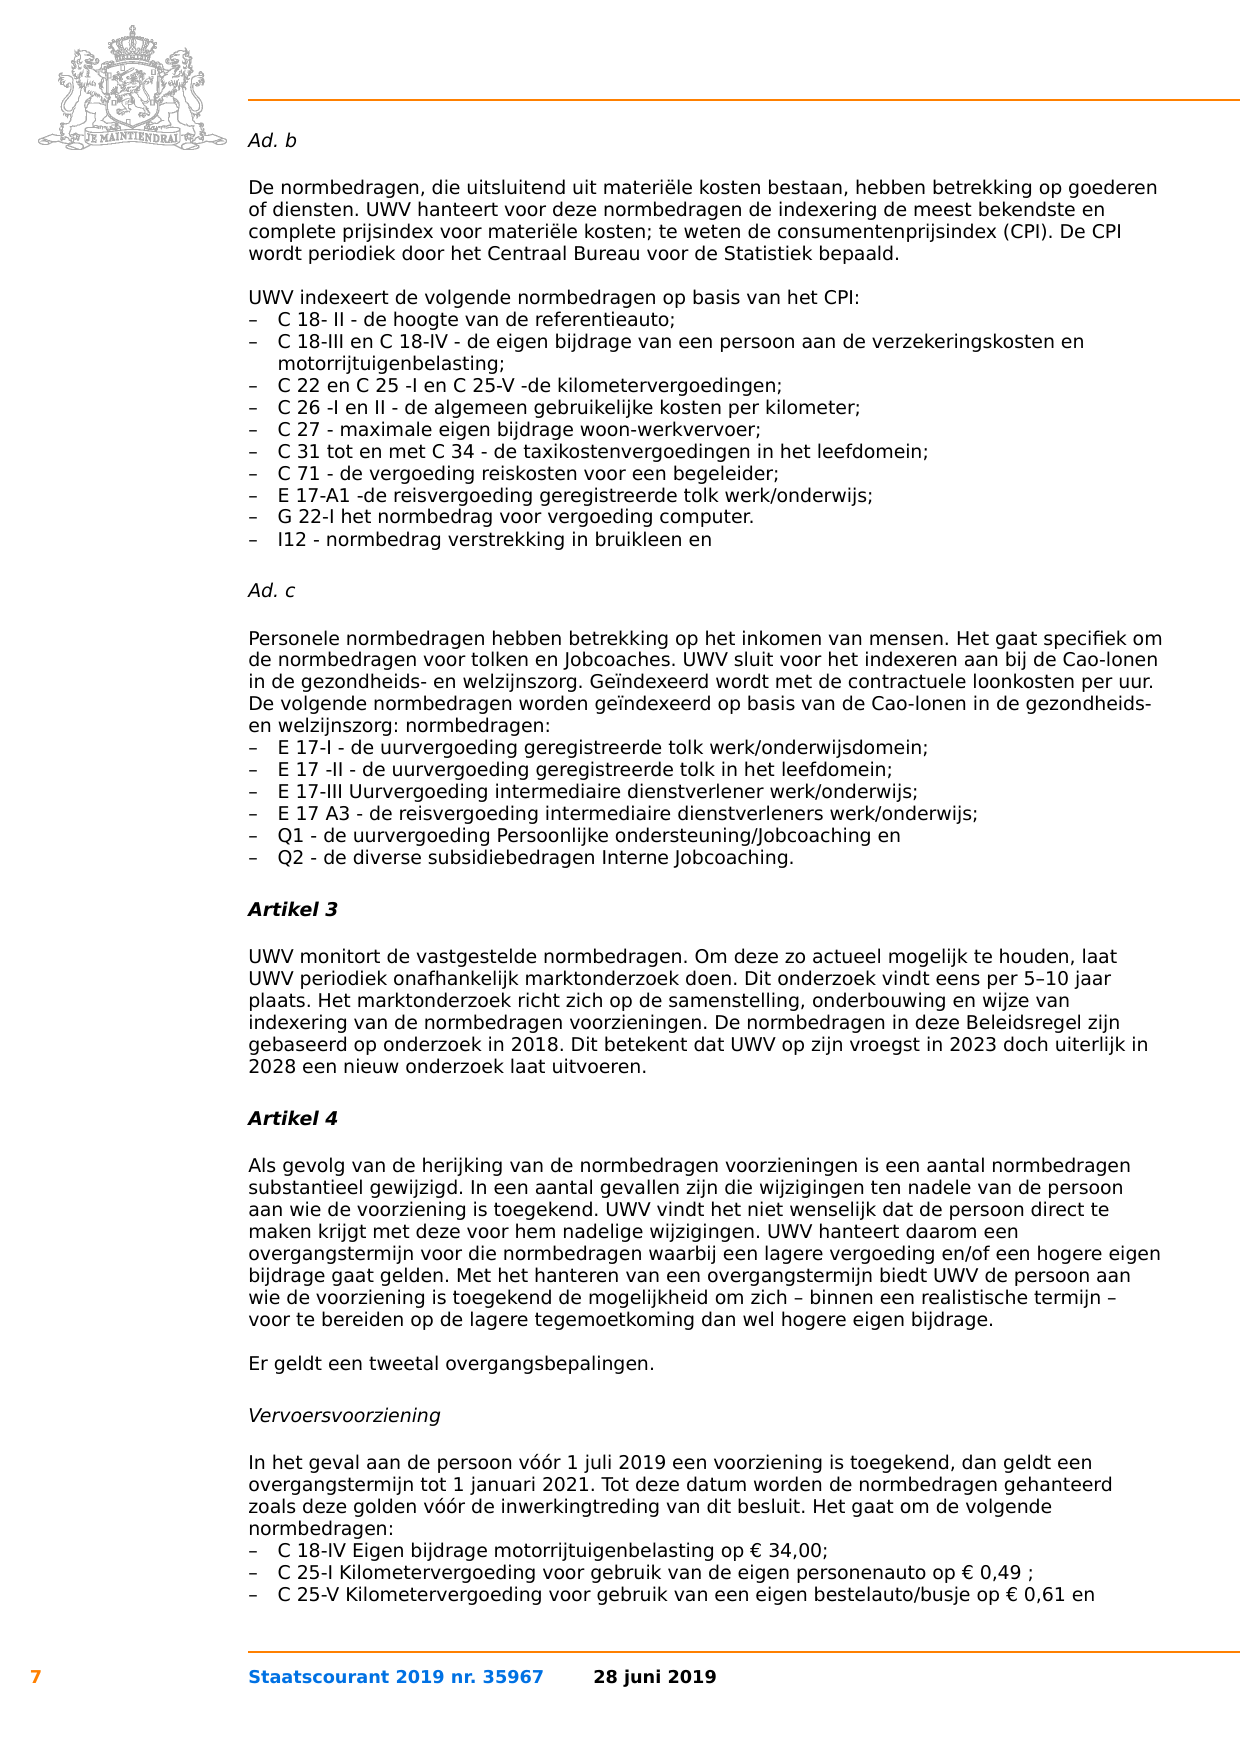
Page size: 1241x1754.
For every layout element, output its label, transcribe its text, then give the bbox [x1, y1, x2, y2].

text – E 17-III Uurvergoeding intermediaire dienstverlener werk/onderwijs; [248, 781, 1163, 803]
text – E 17 -II - de uurvergoeding geregistreerde tolk in het leefdomein; [248, 759, 1163, 781]
text – E 17-I - de uurvergoeding geregistreerde tolk werk/onderwijsdomein; [248, 737, 1163, 759]
subtitle Ad. c [248, 580, 1163, 602]
text – C 18-IV Eigen bijdrage motorrijtuigenbelasting op € 34,00; [248, 1539, 1163, 1562]
text In het geval aan de persoon vóór 1 juli 2019 een voorziening is toegekend, dan geldt een overgangstermijn tot 1 januari 2021. Tot deze datum worden de normbedragen gehanteerd zoals deze golden vóór de inwerkingtreding van dit besluit. Het gaat om de volgende normbedragen: [248, 1452, 1163, 1539]
text – E 17-A1 -de reisvergoeding geregistreerde tolk werk/onderwijs; [248, 484, 1163, 506]
text – Q1 - de uurvergoeding Persoonlijke ondersteuning/Jobcoaching en [248, 825, 1163, 847]
text De normbedragen, die uitsluitend uit materiële kosten bestaan, hebben betrekking op goederen of diensten. UWV hanteert voor deze normbedragen de indexering de meest bekendste en complete prijsindex voor materiële kosten; te weten de consumentenprijsindex (CPI). De CPI wordt periodiek door het Centraal Bureau voor de Statistiek bepaald. [248, 177, 1163, 265]
text – C 25-V Kilometervergoeding voor gebruik van een eigen bestelauto/busje op € 0,61 en [248, 1583, 1163, 1606]
text – C 26 -I en II - de algemeen gebruikelijke kosten per kilometer; [248, 397, 1163, 418]
text Als gevolg van de herijking van de normbedragen voorzieningen is een aantal normbedragen substantieel gewijzigd. In een aantal gevallen zijn die wijzigingen ten nadele van de persoon aan wie de voorziening is toegekend. UWV vindt het niet wenselijk dat de persoon direct te maken krijgt met deze voor hem nadelige wijzigingen. UWV hanteert daarom een overgangstermijn voor die normbedragen waarbij een lagere vergoeding en/of een hogere eigen bijdrage gaat gelden. Met het hanteren van een overgangstermijn biedt UWV de persoon aan wie de voorziening is toegekend de mogelijkheid om zich – binnen een realistische termijn – voor te bereiden op de lagere tegemoetkoming dan wel hogere eigen bijdrage. [248, 1155, 1163, 1331]
text Personele normbedragen hebben betrekking op het inkomen van mensen. Het gaat specifiek om de normbedragen voor tolken en Jobcoaches. UWV sluit voor het indexeren aan bij de Cao-lonen in de gezondheids- en welzijnszorg. Geïndexeerd wordt met de contractuele loonkosten per uur. De volgende normbedragen worden geïndexeerd op basis van de Cao-lonen in de gezondheids- en welzijnszorg: normbedragen: [248, 627, 1163, 737]
text Er geldt een tweetal overgangsbepalingen. [248, 1353, 1163, 1375]
text – I12 - normbedrag verstrekking in bruikleen en [248, 528, 1163, 550]
subtitle Vervoersvoorziening [248, 1405, 1163, 1427]
text UWV indexeert de volgende normbedragen op basis van het CPI: [248, 287, 1163, 309]
text – C 18- II - de hoogte van de referentieauto; [248, 309, 1163, 331]
subtitle Ad. b [248, 130, 1163, 152]
text – E 17 A3 - de reisvergoeding intermediaire dienstverleners werk/onderwijs; [248, 803, 1163, 825]
text – C 18-III en C 18-IV - de eigen bijdrage van een persoon aan de verzekeringskosten en motorrijtuigenbelasting; [248, 331, 1163, 374]
picture [38, 25, 227, 150]
text – Q2 - de diverse subsidiebedragen Interne Jobcoaching. [248, 847, 1163, 869]
text – C 71 - de vergoeding reiskosten voor een begeleider; [248, 462, 1163, 484]
text – C 25-I Kilometervergoeding voor gebruik van de eigen personenauto op € 0,49 ; [248, 1562, 1163, 1583]
text UWV monitort de vastgestelde normbedragen. Om deze zo actueel mogelijk te houden, laat UWV periodiek onafhankelijk marktonderzoek doen. Dit onderzoek vindt eens per 5–10 jaar plaats. Het marktonderzoek richt zich op de samenstelling, onderbouwing en wijze van indexering van de normbedragen voorzieningen. De normbedragen in deze Beleidsregel zijn gebaseerd op onderzoek in 2018. Dit betekent dat UWV op zijn vroegst in 2023 doch uiterlijk in 2028 een nieuw onderzoek laat uitvoeren. [248, 946, 1163, 1078]
subtitle Artikel 3 [248, 899, 1163, 921]
subtitle Artikel 4 [248, 1108, 1163, 1130]
text – C 22 en C 25 -I en C 25-V -de kilometervergoedingen; [248, 374, 1163, 397]
text – C 27 - maximale eigen bijdrage woon-werkvervoer; [248, 418, 1163, 441]
text – G 22-I het normbedrag voor vergoeding computer. [248, 506, 1163, 528]
text – C 31 tot en met C 34 - de taxikostenvergoedingen in het leefdomein; [248, 441, 1163, 462]
